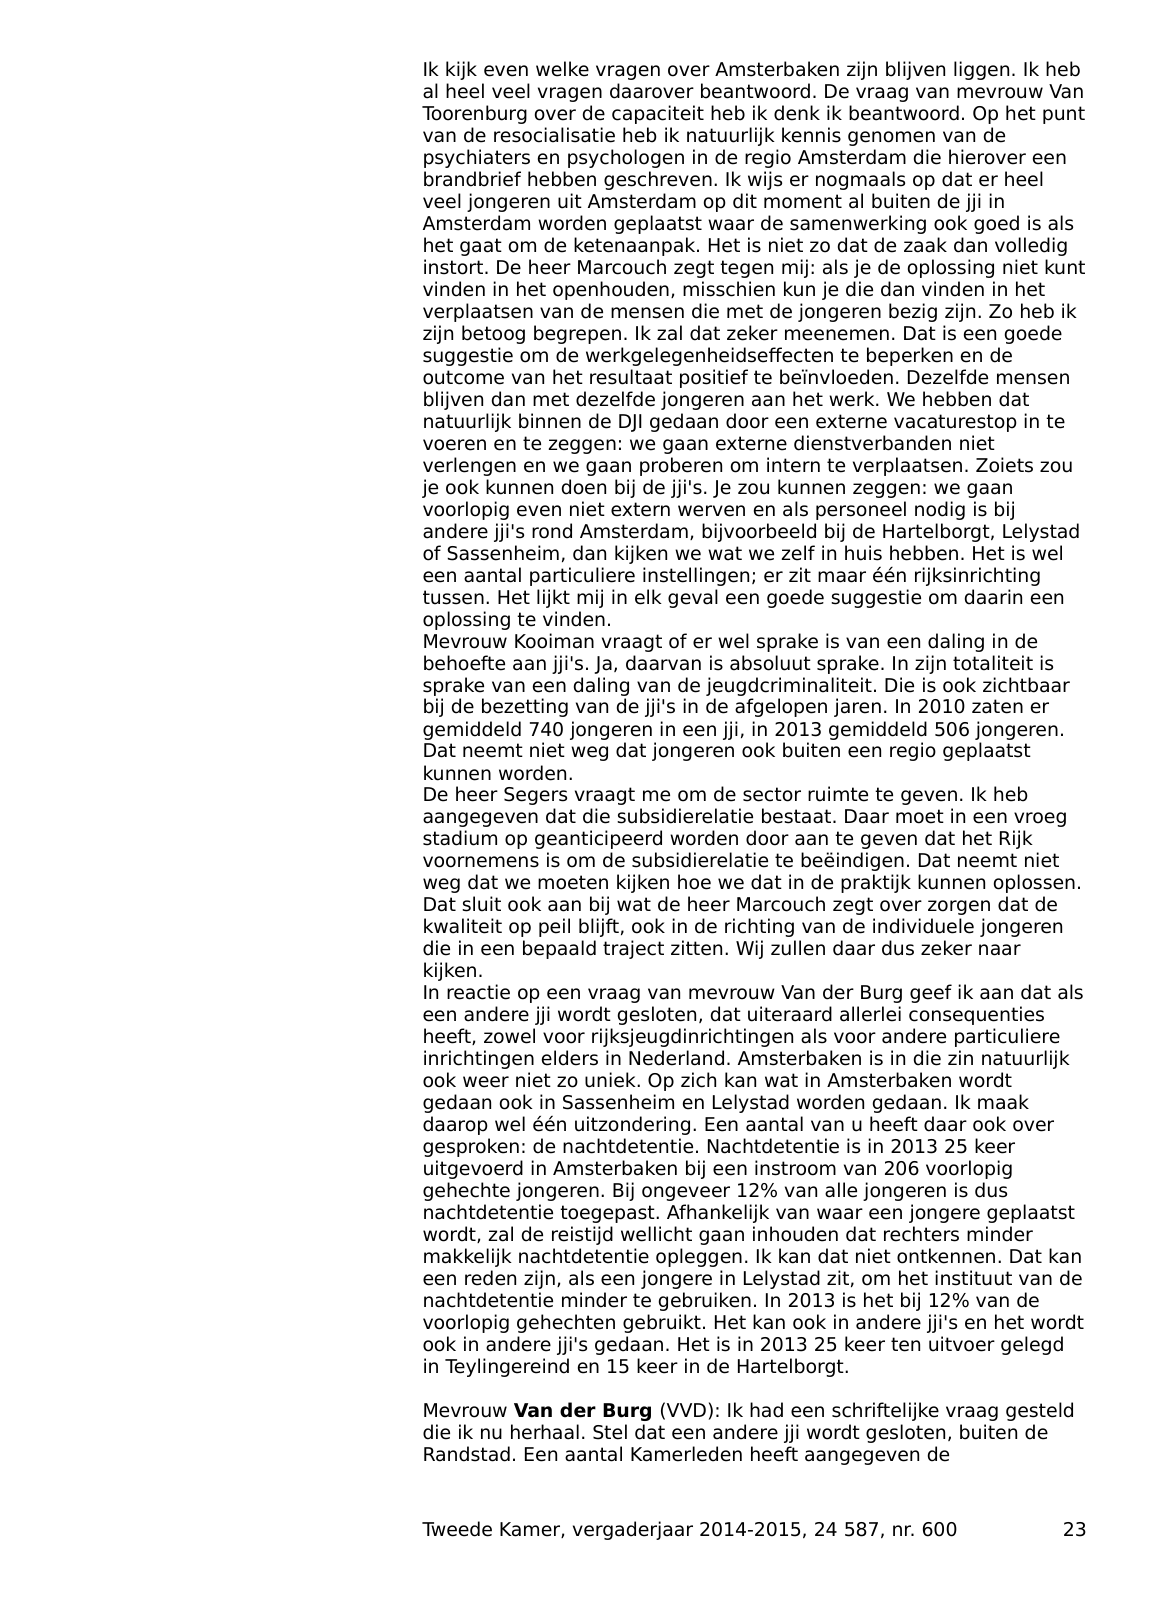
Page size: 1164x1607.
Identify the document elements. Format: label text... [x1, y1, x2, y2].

text De heer Segers vraagt me om de sector ruimte te geven. Ik heb aangegeven dat die subsidierelatie bestaat. Daar moet in een vroeg stadium op geanticipeerd worden door aan te geven dat het Rijk voornemens is om de subsidierelatie te beëindigen. Dat neemt niet weg dat we moeten kijken hoe we dat in de praktijk kunnen oplossen. Dat sluit ook aan bij wat de heer Marcouch zegt over zorgen dat de kwaliteit op peil blijft, ook in de richting van de individuele jongeren die in een bepaald traject zitten. Wij zullen daar dus zeker naar kijken. [422, 784, 1087, 982]
text In reactie op een vraag van mevrouw Van der Burg geef ik aan dat als een andere jji wordt gesloten, dat uiteraard allerlei consequenties heeft, zowel voor rijksjeugdinrichtingen als voor andere particuliere inrichtingen elders in Nederland. Amsterbaken is in die zin natuurlijk ook weer niet zo uniek. Op zich kan wat in Amsterbaken wordt gedaan ook in Sassenheim en Lelystad worden gedaan. Ik maak daarop wel één uitzondering. Een aantal van u heeft daar ook over gesproken: de nachtdetentie. Nachtdetentie is in 2013 25 keer uitgevoerd in Amsterbaken bij een instroom van 206 voorlopig gehechte jongeren. Bij ongeveer 12% van alle jongeren is dus nachtdetentie toegepast. Afhankelijk van waar een jongere geplaatst wordt, zal de reistijd wellicht gaan inhouden dat rechters minder makkelijk nachtdetentie opleggen. Ik kan dat niet ontkennen. Dat kan een reden zijn, als een jongere in Lelystad zit, om het instituut van de nachtdetentie minder te gebruiken. In 2013 is het bij 12% van de voorlopig gehechten gebruikt. Het kan ook in andere jji's en het wordt ook in andere jji's gedaan. Het is in 2013 25 keer ten uitvoer gelegd in Teylingereind en 15 keer in de Hartelborgt. [422, 982, 1087, 1378]
text Ik kijk even welke vragen over Amsterbaken zijn blijven liggen. Ik heb al heel veel vragen daarover beantwoord. De vraag van mevrouw Van Toorenburg over de capaciteit heb ik denk ik beantwoord. Op het punt van de resocialisatie heb ik natuurlijk kennis genomen van de psychiaters en psychologen in de regio Amsterdam die hierover een brandbrief hebben geschreven. Ik wijs er nogmaals op dat er heel veel jongeren uit Amsterdam op dit moment al buiten de jji in Amsterdam worden geplaatst waar de samenwerking ook goed is als het gaat om de ketenaanpak. Het is niet zo dat de zaak dan volledig instort. De heer Marcouch zegt tegen mij: als je de oplossing niet kunt vinden in het openhouden, misschien kun je die dan vinden in het verplaatsen van de mensen die met de jongeren bezig zijn. Zo heb ik zijn betoog begrepen. Ik zal dat zeker meenemen. Dat is een goede suggestie om de werkgelegenheidseffecten te beperken en de outcome van het resultaat positief te beïnvloeden. Dezelfde mensen blijven dan met dezelfde jongeren aan het werk. We hebben dat natuurlijk binnen de DJI gedaan door een externe vacaturestop in te voeren en te zeggen: we gaan externe dienstverbanden niet verlengen en we gaan proberen om intern te verplaatsen. Zoiets zou je ook kunnen doen bij de jji's. Je zou kunnen zeggen: we gaan voorlopig even niet extern werven en als personeel nodig is bij andere jji's rond Amsterdam, bijvoorbeeld bij de Hartelborgt, Lelystad of Sassenheim, dan kijken we wat we zelf in huis hebben. Het is wel een aantal particuliere instellingen; er zit maar één rijksinrichting tussen. Het lijkt mij in elk geval een goede suggestie om daarin een oplossing te vinden. [422, 59, 1087, 631]
text Mevrouw Van der Burg (VVD): Ik had een schriftelijke vraag gesteld die ik nu herhaal. Stel dat een andere jji wordt gesloten, buiten de Randstad. Een aantal Kamerleden heeft aangegeven de [422, 1400, 1087, 1466]
text Mevrouw Kooiman vraagt of er wel sprake is van een daling in de behoefte aan jji's. Ja, daarvan is absoluut sprake. In zijn totaliteit is sprake van een daling van de jeugdcriminaliteit. Die is ook zichtbaar bij de bezetting van de jji's in de afgelopen jaren. In 2010 zaten er gemiddeld 740 jongeren in een jji, in 2013 gemiddeld 506 jongeren. Dat neemt niet weg dat jongeren ook buiten een regio geplaatst kunnen worden. [422, 631, 1087, 784]
